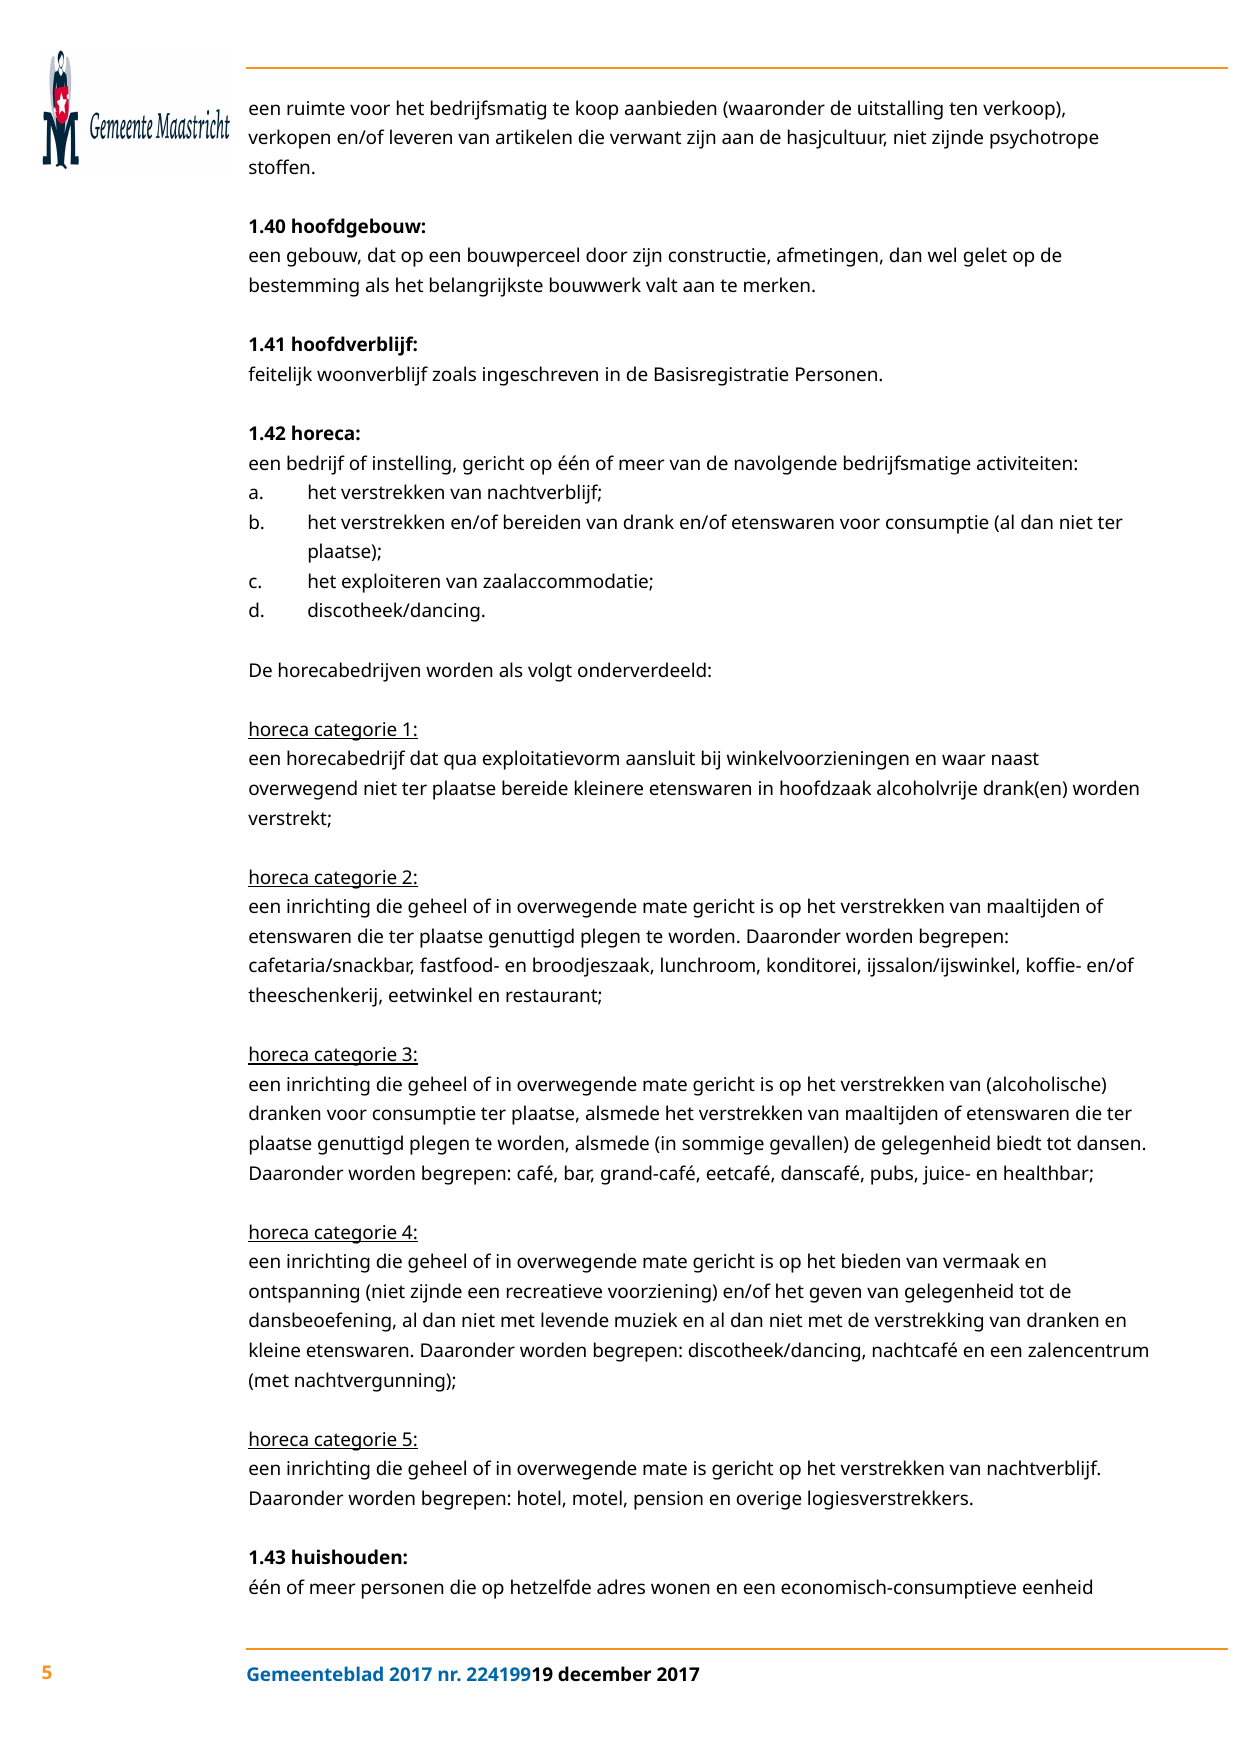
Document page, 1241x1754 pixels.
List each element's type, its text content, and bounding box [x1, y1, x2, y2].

text horeca categorie 4: [248, 1219, 1152, 1245]
picture [41, 47, 231, 172]
text een horecabedrijf dat qua exploitatievorm aansluit bij winkelvoorzieningen en waar naast overwegend niet ter plaatse bereide kleinere etenswaren in hoofdzaak alcoholvrije drank(en) worden verstrekt; [248, 746, 1152, 831]
text een inrichting die geheel of in overwegende mate gericht is op het verstrekken van maaltijden of etenswaren die ter plaatse genuttigd plegen te worden. Daaronder worden begrepen: cafetaria/snackbar, fastfood- en broodjeszaak, lunchroom, konditorei, ijssalon/ijswinkel, koffie- en/of theeschenkerij, eetwinkel en restaurant; [248, 893, 1152, 1008]
text horeca categorie 1: [248, 716, 1152, 742]
text een ruimte voor het bedrijfsmatig te koop aanbieden (waaronder de uitstalling ten verkoop), verkopen en/of leveren van artikelen die verwant zijn aan de hasjcultuur, niet zijnde psychotrope stoffen. [248, 95, 1152, 180]
text een gebouw, dat op een bouwperceel door zijn constructie, afmetingen, dan wel gelet op de bestemming als het belangrijkste bouwwerk valt aan te merken. [248, 243, 1152, 298]
text 1.41 hoofdverblijf: [248, 331, 1152, 357]
list discotheek/dancing. [248, 598, 1152, 623]
text horeca categorie 3: [248, 1041, 1152, 1067]
text feitelijk woonverblijf zoals ingeschreven in de Basisregistratie Personen. [248, 361, 1152, 387]
list het verstrekken van nachtverblijf; [248, 479, 1152, 505]
text horeca categorie 2: [248, 864, 1152, 890]
list het verstrekken en/of bereiden van drank en/of etenswaren voor consumptie (al dan niet ter plaatse); [248, 509, 1152, 564]
text een bedrijf of instelling, gericht op één of meer van de navolgende bedrijfsmatige activiteiten: [248, 450, 1152, 476]
text één of meer personen die op hetzelfde adres wonen en een economisch-consumptieve eenheid [248, 1574, 1152, 1600]
text De horecabedrijven worden als volgt onderverdeeld: [248, 657, 1152, 683]
list het exploiteren van zaalaccommodatie; [248, 568, 1152, 594]
text 1.40 hoofdgebouw: [248, 213, 1152, 239]
text 1.43 huishouden: [248, 1544, 1152, 1570]
text 1.42 horeca: [248, 420, 1152, 446]
text horeca categorie 5: [248, 1426, 1152, 1452]
text een inrichting die geheel of in overwegende mate gericht is op het bieden van vermaak en ontspanning (niet zijnde een recreatieve voorziening) en/of het geven van gelegenheid tot de dansbeoefening, al dan niet met levende muziek en al dan niet met de verstrekking van dranken en kleine etenswaren. Daaronder worden begrepen: discotheek/dancing, nachtcafé en een zalencentrum (met nachtvergunning); [248, 1248, 1152, 1393]
text een inrichting die geheel of in overwegende mate gericht is op het verstrekken van (alcoholische) dranken voor consumptie ter plaatse, alsmede het verstrekken van maaltijden of etenswaren die ter plaatse genuttigd plegen te worden, alsmede (in sommige gevallen) de gelegenheid biedt tot dansen. Daaronder worden begrepen: café, bar, grand-café, eetcafé, danscafé, pubs, juice- en healthbar; [248, 1071, 1152, 1186]
text een inrichting die geheel of in overwegende mate is gericht op het verstrekken van nachtverblijf. Daaronder worden begrepen: hotel, motel, pension en overige logiesverstrekkers. [248, 1456, 1152, 1511]
